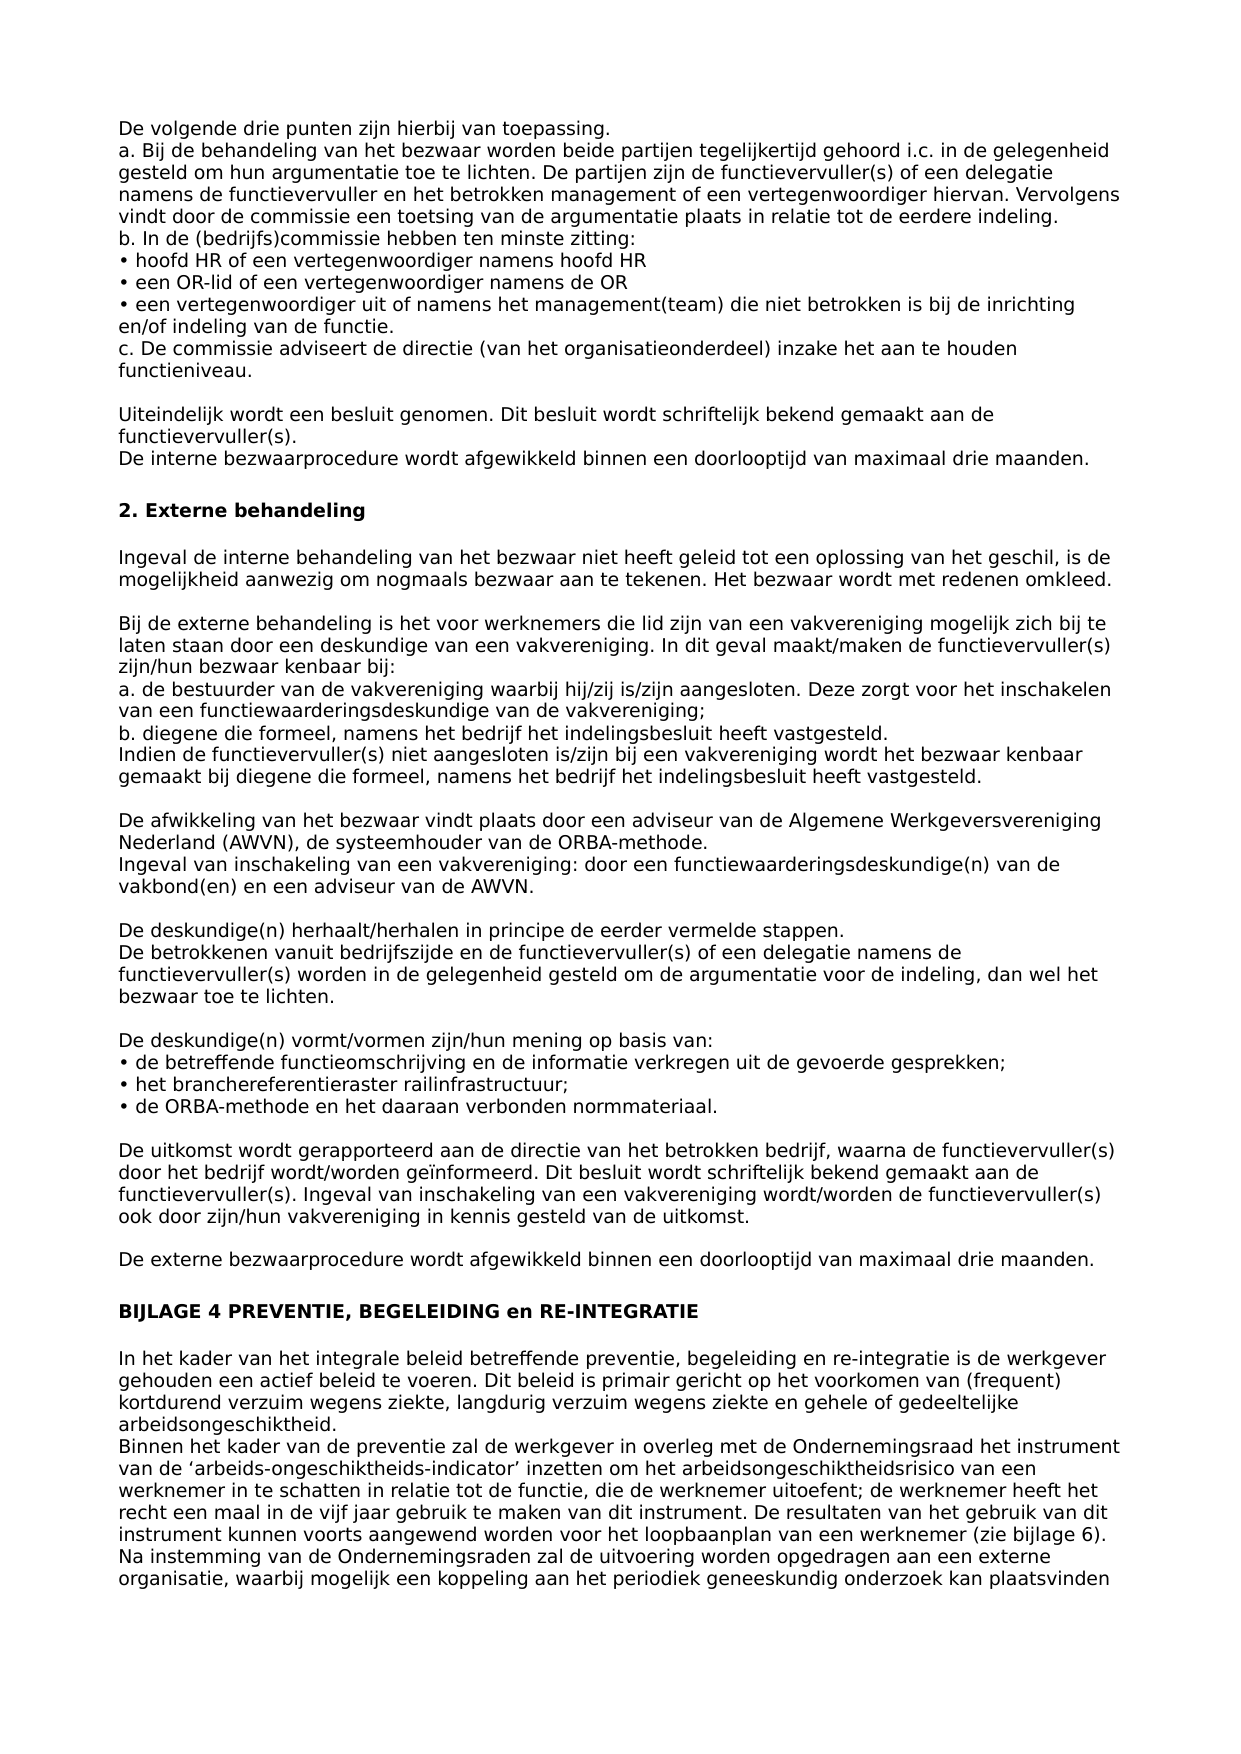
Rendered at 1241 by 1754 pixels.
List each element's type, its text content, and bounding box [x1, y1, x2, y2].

text Bij de externe behandeling is het voor werknemers die lid zijn van een vakvereniging mogelijk zich bij te laten staan door een deskundige van een vakvereniging. In dit geval maakt/maken de functievervuller(s) zijn/hun bezwaar kenbaar bij: [118, 612, 1122, 678]
text • hoofd HR of een vertegenwoordiger namens hoofd HR [118, 250, 1122, 272]
text Ingeval de interne behandeling van het bezwaar niet heeft geleid tot een oplossing van het geschil, is de mogelijkheid aanwezig om nogmaals bezwaar aan te tekenen. Het bezwaar wordt met redenen omkleed. [118, 547, 1122, 591]
text • een vertegenwoordiger uit of namens het management(team) die niet betrokken is bij de inrichting en/of indeling van de functie. [118, 294, 1122, 338]
text • het branchereferentieraster railinfrastructuur; [118, 1074, 1122, 1096]
subtitle BIJLAGE 4 PREVENTIE, BEGELEIDING en RE-INTEGRATIE [118, 1301, 1122, 1323]
text In het kader van het integrale beleid betreffende preventie, begeleiding en re-integratie is de werkgever gehouden een actief beleid te voeren. Dit beleid is primair gericht op het voorkomen van (frequent) kortdurend verzuim wegens ziekte, langdurig verzuim wegens ziekte en gehele of gedeeltelijke arbeidsongeschiktheid. [118, 1348, 1122, 1436]
text De volgende drie punten zijn hierbij van toepassing. [118, 118, 1122, 140]
text • de ORBA-methode en het daaraan verbonden normmateriaal. [118, 1096, 1122, 1118]
text De uitkomst wordt gerapporteerd aan de directie van het betrokken bedrijf, waarna de functievervuller(s) door het bedrijf wordt/worden geïnformeerd. Dit besluit wordt schriftelijk bekend gemaakt aan de functievervuller(s). Ingeval van inschakeling van een vakvereniging wordt/worden de functievervuller(s) ook door zijn/hun vakvereniging in kennis gesteld van de uitkomst. [118, 1139, 1122, 1227]
text • een OR-lid of een vertegenwoordiger namens de OR [118, 272, 1122, 294]
text Indien de functievervuller(s) niet aangesloten is/zijn bij een vakvereniging wordt het bezwaar kenbaar gemaakt bij diegene die formeel, namens het bedrijf het indelingsbesluit heeft vastgesteld. [118, 744, 1122, 788]
text De interne bezwaarprocedure wordt afgewikkeld binnen een doorlooptijd van maximaal drie maanden. [118, 448, 1122, 470]
text b. In de (bedrijfs)commissie hebben ten minste zitting: [118, 228, 1122, 250]
text b. diegene die formeel, namens het bedrijf het indelingsbesluit heeft vastgesteld. [118, 722, 1122, 744]
text Uiteindelijk wordt een besluit genomen. Dit besluit wordt schriftelijk bekend gemaakt aan de functievervuller(s). [118, 404, 1122, 448]
text Ingeval van inschakeling van een vakvereniging: door een functiewaarderingsdeskundige(n) van de vakbond(en) en een adviseur van de AWVN. [118, 854, 1122, 898]
text De betrokkenen vanuit bedrijfszijde en de functievervuller(s) of een delegatie namens de functievervuller(s) worden in de gelegenheid gesteld om de argumentatie voor de indeling, dan wel het bezwaar toe te lichten. [118, 942, 1122, 1008]
text a. de bestuurder van de vakvereniging waarbij hij/zij is/zijn aangesloten. Deze zorgt voor het inschakelen van een functiewaarderingsdeskundige van de vakvereniging; [118, 678, 1122, 722]
text De externe bezwaarprocedure wordt afgewikkeld binnen een doorlooptijd van maximaal drie maanden. [118, 1249, 1122, 1271]
text De deskundige(n) herhaalt/herhalen in principe de eerder vermelde stappen. [118, 920, 1122, 942]
text De deskundige(n) vormt/vormen zijn/hun mening op basis van: [118, 1030, 1122, 1052]
text Binnen het kader van de preventie zal de werkgever in overleg met de Ondernemingsraad het instrument van de ‘arbeids-ongeschiktheids-indicator’ inzetten om het arbeidsongeschiktheidsrisico van een werknemer in te schatten in relatie tot de functie, die de werknemer uitoefent; de werknemer heeft het recht een maal in de vijf jaar gebruik te maken van dit instrument. De resultaten van het gebruik van dit instrument kunnen voorts aangewend worden voor het loopbaanplan van een werknemer (zie bijlage 6). Na instemming van de Ondernemingsraden zal de uitvoering worden opgedragen aan een externe organisatie, waarbij mogelijk een koppeling aan het periodiek geneeskundig onderzoek kan plaatsvinden [118, 1436, 1122, 1590]
subtitle 2. Externe behandeling [118, 500, 1122, 522]
text a. Bij de behandeling van het bezwaar worden beide partijen tegelijkertijd gehoord i.c. in de gelegenheid gesteld om hun argumentatie toe te lichten. De partijen zijn de functievervuller(s) of een delegatie namens de functievervuller en het betrokken management of een vertegenwoordiger hiervan. Vervolgens vindt door de commissie een toetsing van de argumentatie plaats in relatie tot de eerdere indeling. [118, 140, 1122, 228]
text De afwikkeling van het bezwaar vindt plaats door een adviseur van de Algemene Werkgeversvereniging Nederland (AWVN), de systeemhouder van de ORBA-methode. [118, 810, 1122, 854]
text • de betreffende functieomschrijving en de informatie verkregen uit de gevoerde gesprekken; [118, 1052, 1122, 1074]
text c. De commissie adviseert de directie (van het organisatieonderdeel) inzake het aan te houden functieniveau. [118, 338, 1122, 382]
